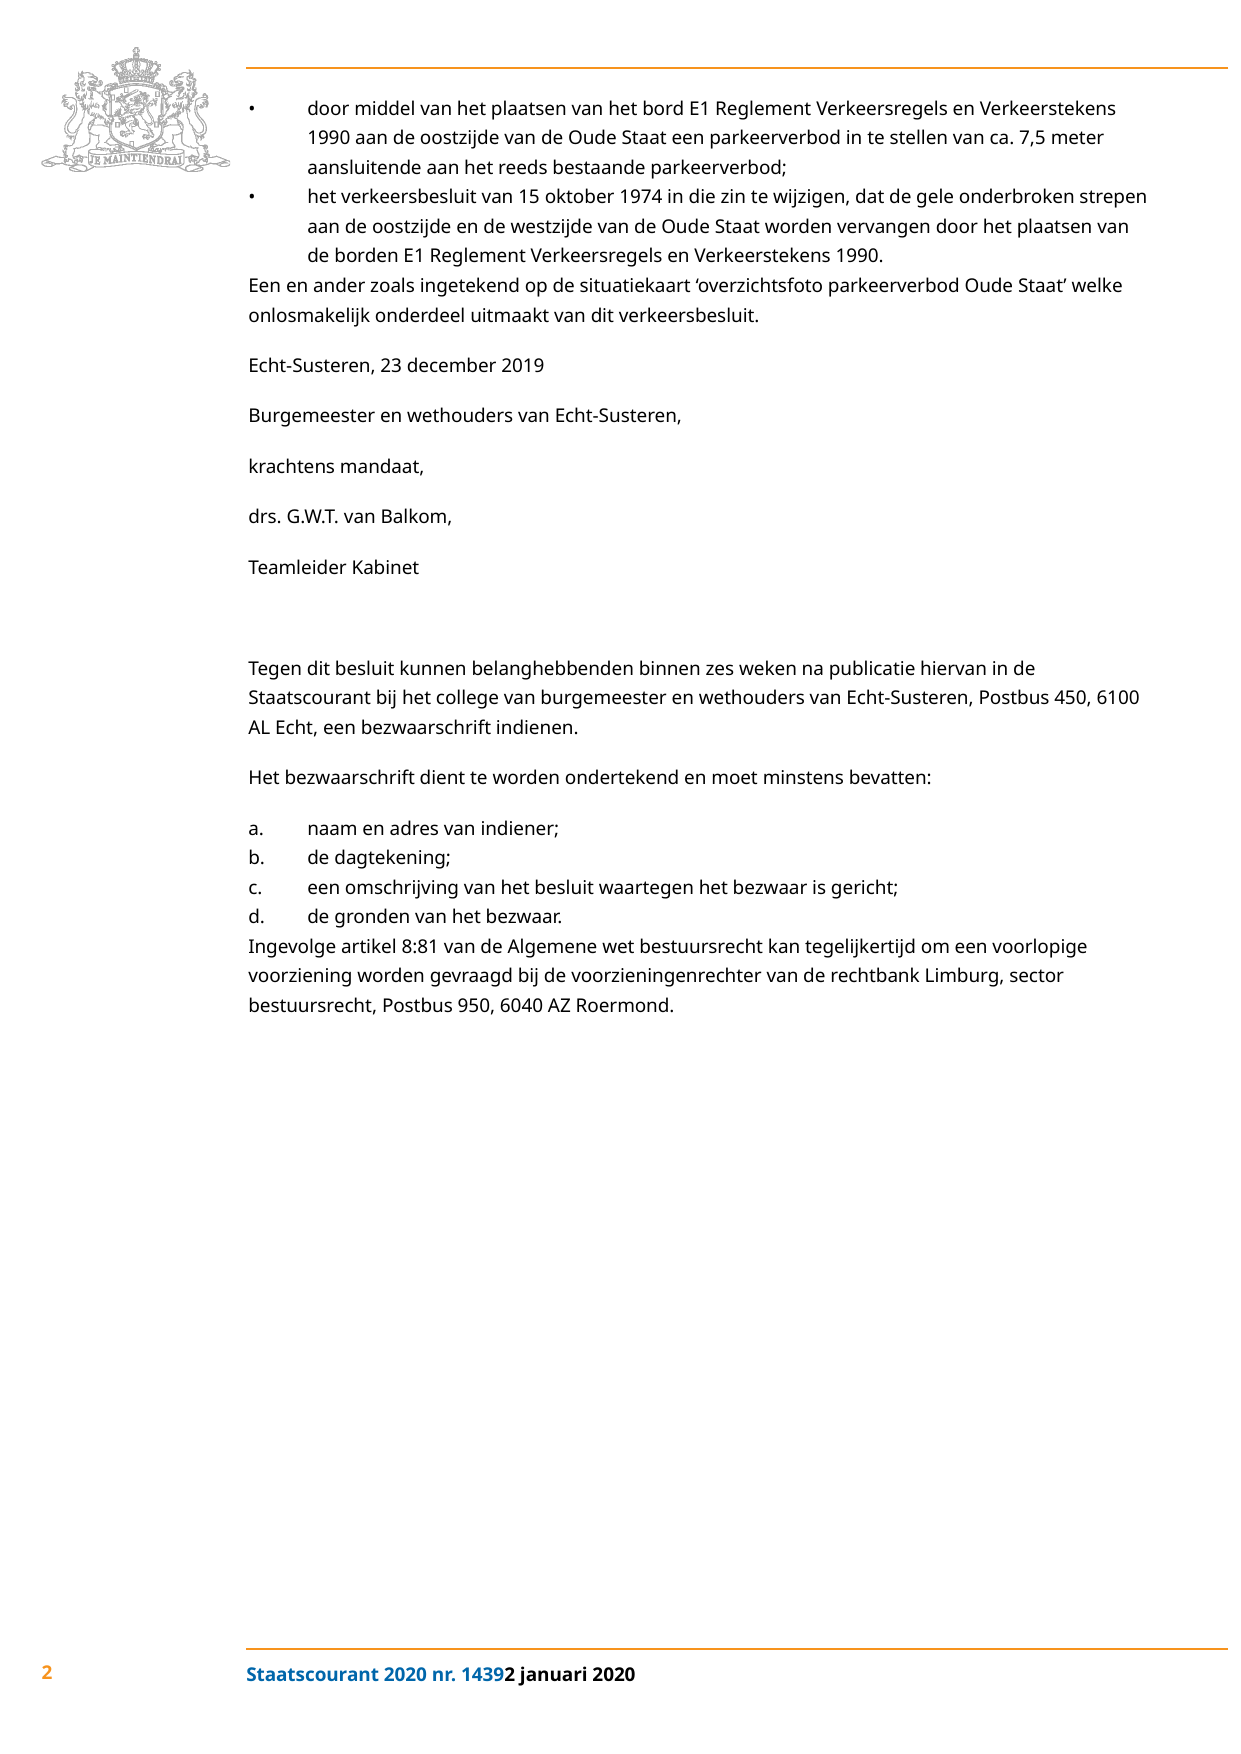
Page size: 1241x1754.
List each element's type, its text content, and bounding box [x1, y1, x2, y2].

text Het bezwaarschrift dient te worden ondertekend en moet minstens bevatten: [248, 764, 1152, 790]
text Echt-Susteren, 23 december 2019 [248, 352, 1152, 378]
text Tegen dit besluit kunnen belanghebbenden binnen zes weken na publicatie hiervan in de Staatscourant bij het college van burgemeester en wethouders van Echt-Susteren, Postbus 450, 6100 AL Echt, een bezwaarschrift indienen. [248, 655, 1152, 740]
list het verkeersbesluit van 15 oktober 1974 in die zin te wijzigen, dat de gele onderbroken strepen aan de oostzijde en de westzijde van de Oude Staat worden vervangen door het plaatsen van de borden E1 Reglement Verkeersregels en Verkeerstekens 1990. [248, 183, 1152, 268]
list naam en adres van indiener; [248, 815, 1152, 841]
text Teamleider Kabinet [248, 554, 1152, 580]
list door middel van het plaatsen van het bord E1 Reglement Verkeersregels en Verkeerstekens 1990 aan de oostzijde van de Oude Staat een parkeerverbod in te stellen van ca. 7,5 meter aansluitende aan het reeds bestaande parkeerverbod; [248, 95, 1152, 180]
text drs. G.W.T. van Balkom, [248, 503, 1152, 529]
list een omschrijving van het besluit waartegen het bezwaar is gericht; [248, 874, 1152, 900]
list de dagtekening; [248, 844, 1152, 870]
text krachtens mandaat, [248, 453, 1152, 479]
text Een en ander zoals ingetekend op de situatiekaart ‘overzichtsfoto parkeerverbod Oude Staat’ welke onlosmakelijk onderdeel uitmaakt van dit verkeersbesluit. [248, 272, 1152, 328]
list de gronden van het bezwaar. [248, 903, 1152, 929]
text Burgemeester en wethouders van Echt-Susteren, [248, 403, 1152, 428]
picture [41, 47, 231, 172]
text Ingevolge artikel 8:81 van de Algemene wet bestuursrecht kan tegelijkertijd om een voorlopige voorziening worden gevraagd bij de voorzieningenrechter van de rechtbank Limburg, sector bestuursrecht, Postbus 950, 6040 AZ Roermond. [248, 933, 1152, 1018]
